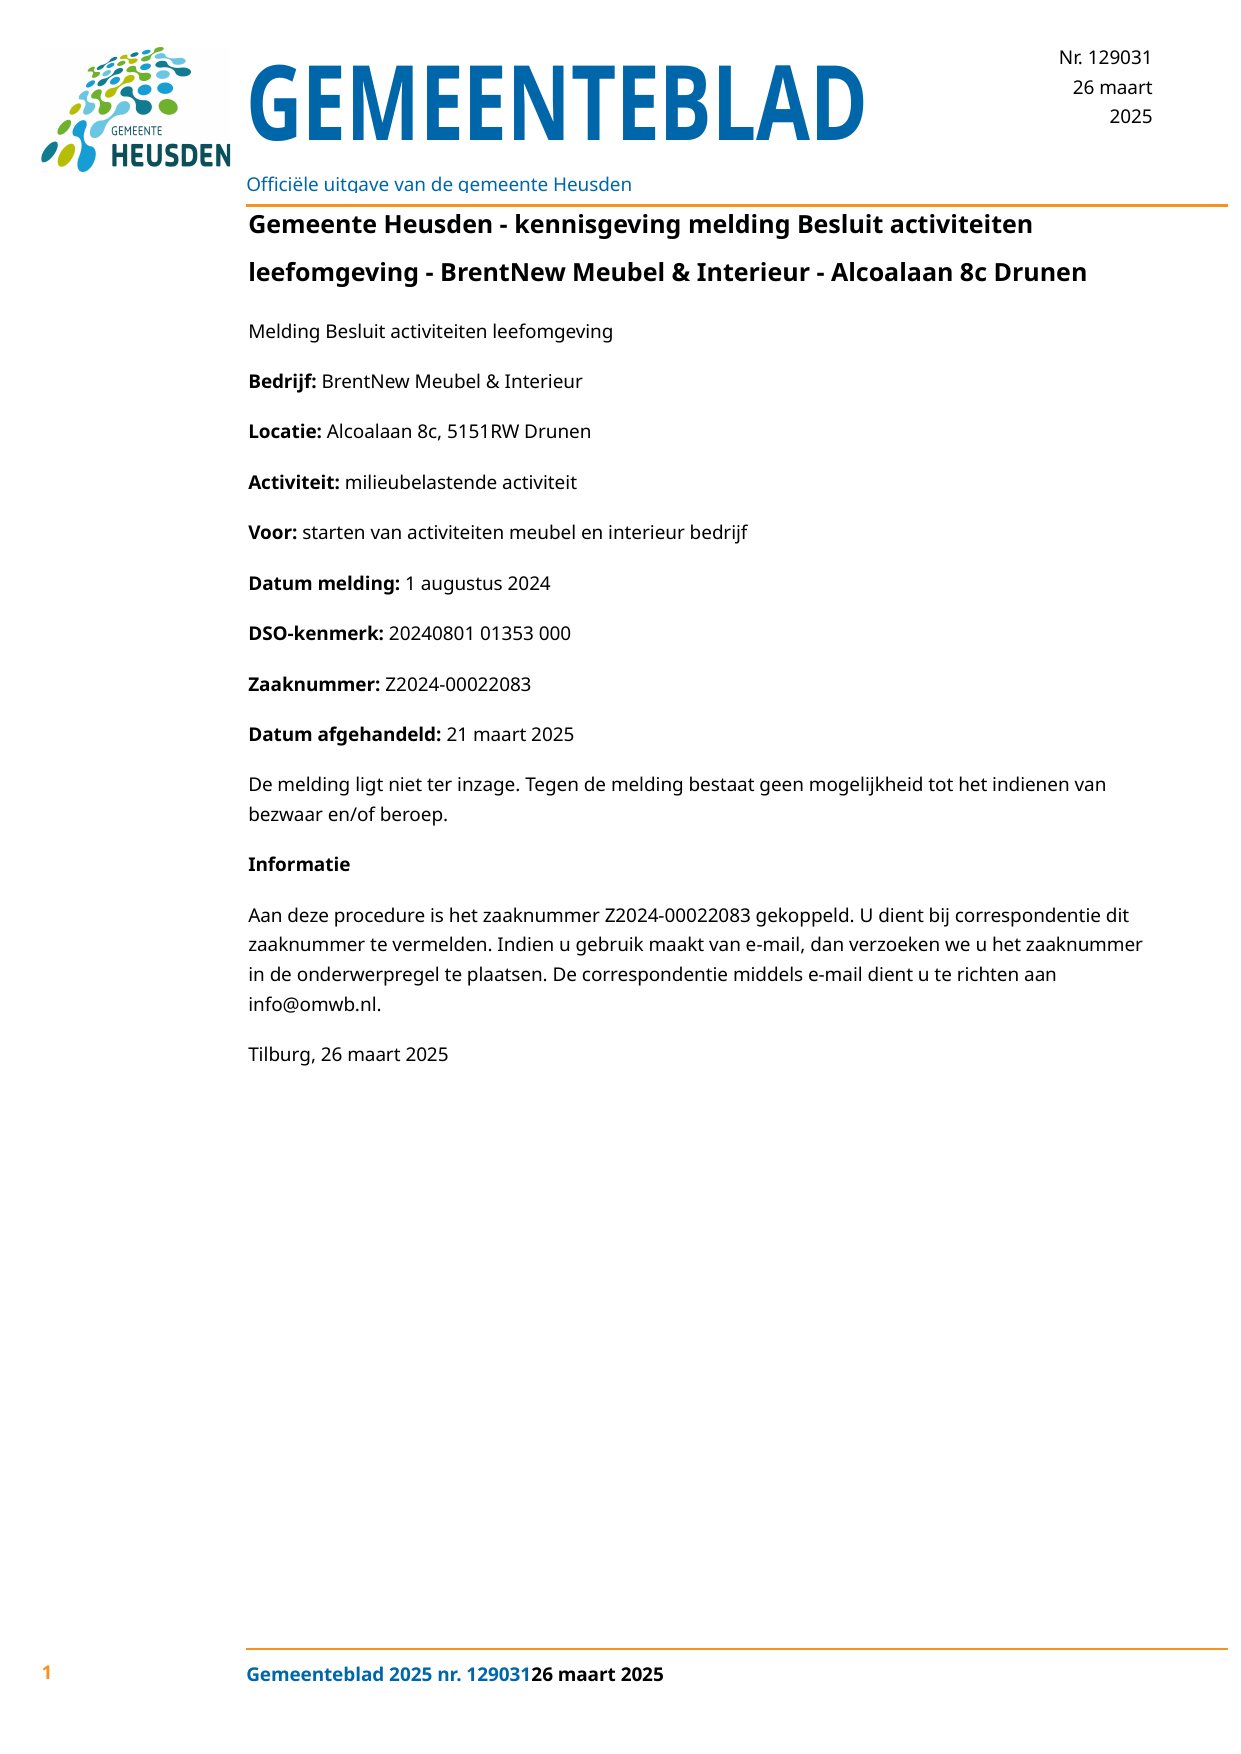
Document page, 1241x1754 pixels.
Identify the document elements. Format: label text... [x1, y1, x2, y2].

text Informatie [248, 852, 1152, 877]
text Activiteit: milieubelastende activiteit [248, 469, 1152, 495]
text Voor: starten van activiteiten meubel en interieur bedrijf [248, 519, 1152, 545]
picture [41, 47, 231, 172]
text Datum afgehandeld: 21 maart 2025 [248, 721, 1152, 747]
text Tilburg, 26 maart 2025 [248, 1041, 1152, 1067]
text De melding ligt niet ter inzage. Tegen de melding bestaat geen mogelijkheid tot het indienen van bezwaar en/of beroep. [248, 772, 1152, 827]
text Bedrijf: BrentNew Meubel & Interieur [248, 368, 1152, 394]
text Zaaknummer: Z2024-00022083 [248, 671, 1152, 697]
text DSO-kenmerk: 20240801 01353 000 [248, 620, 1152, 646]
text Gemeente Heusden - kennisgeving melding Besluit activiteiten leefomgeving - BrentNew Meubel & Interieur - Alcoalaan 8c Drunen [248, 207, 1152, 288]
text Datum melding: 1 augustus 2024 [248, 570, 1152, 596]
text Aan deze procedure is het zaaknummer Z2024-00022083 gekoppeld. U dient bij correspondentie dit zaaknummer te vermelden. Indien u gebruik maakt van e-mail, dan verzoeken we u het zaaknummer in de onderwerpregel te plaatsen. De correspondentie middels e-mail dient u te richten aan info@omwb.nl. [248, 902, 1152, 1017]
text Melding Besluit activiteiten leefomgeving [248, 318, 1152, 344]
text Locatie: Alcoalaan 8c, 5151RW Drunen [248, 419, 1152, 444]
